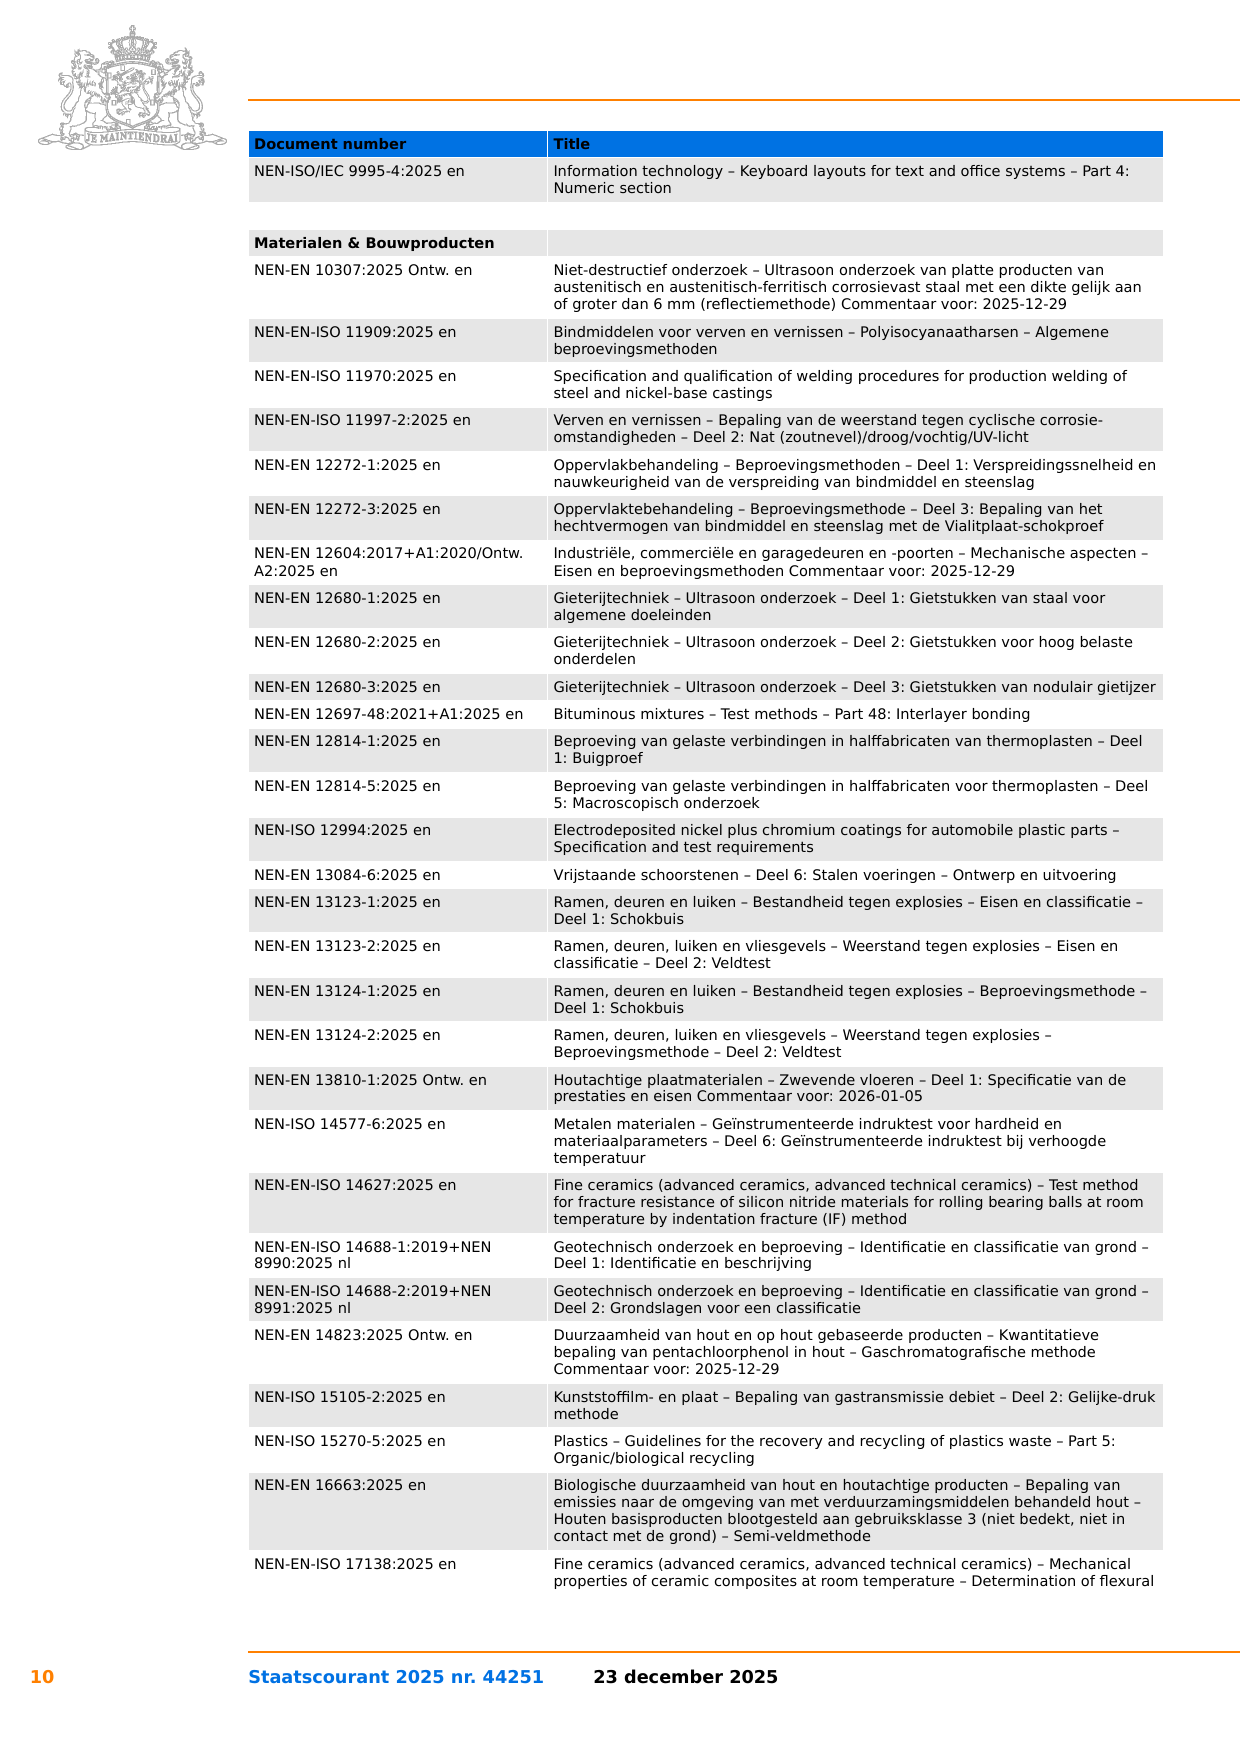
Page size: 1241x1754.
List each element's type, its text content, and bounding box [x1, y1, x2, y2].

table_cell NEN-EN-ISO 14627:2025 en [249, 1173, 547, 1233]
table_cell Gieterijtechniek – Ultrasoon onderzoek – Deel 1: Gietstukken van staal voor algemene doeleinden [548, 585, 1163, 628]
table_cell Houtachtige plaatmaterialen – Zwevende vloeren – Deel 1: Specificatie van de prestaties en eisen Commentaar voor: 2026-01-05 [548, 1067, 1163, 1110]
table_cell NEN-EN 12680-2:2025 en [249, 630, 547, 673]
table_cell Ramen, deuren, luiken en vliesgevels – Weerstand tegen explosies – Beproevingsmethode – Deel 2: Veldtest [548, 1022, 1163, 1066]
table_cell NEN-ISO 15270-5:2025 en [249, 1428, 547, 1472]
table_cell Ramen, deuren en luiken – Bestandheid tegen explosies – Eisen en classificatie – Deel 1: Schokbuis [548, 889, 1163, 932]
table_cell NEN-EN 13124-2:2025 en [249, 1022, 547, 1066]
table_header Title [548, 131, 1163, 157]
table_cell Geotechnisch onderzoek en beproeving – Identificatie en classificatie van grond – Deel 2: Grondslagen voor een classificatie [548, 1278, 1163, 1321]
table_cell Beproeving van gelaste verbindingen in halffabricaten voor thermoplasten – Deel 5: Macroscopisch onderzoek [548, 773, 1163, 816]
picture [38, 25, 227, 150]
table_cell NEN-EN-ISO 11997-2:2025 en [249, 408, 547, 451]
table_cell NEN-ISO 15105-2:2025 en [249, 1384, 547, 1427]
table_cell NEN-ISO 14577-6:2025 en [249, 1111, 547, 1171]
table_cell Ramen, deuren en luiken – Bestandheid tegen explosies – Beproevingsmethode – Deel 1: Schokbuis [548, 978, 1163, 1021]
table_cell NEN-EN-ISO 14688-1:2019+NEN 8990:2025 nl [249, 1234, 547, 1277]
table_cell Bituminous mixtures – Test methods – Part 48: Interlayer bonding [548, 701, 1163, 728]
table_cell Ramen, deuren, luiken en vliesgevels – Weerstand tegen explosies – Eisen en classificatie – Deel 2: Veldtest [548, 934, 1163, 977]
table_cell Kunststoffilm- en plaat – Bepaling van gastransmissie debiet – Deel 2: Gelijke-druk methode [548, 1384, 1163, 1427]
table_cell Industriële, commerciële en garagedeuren en -poorten – Mechanische aspecten – Eisen en beproevingsmethoden Commentaar voor: 2025-12-29 [548, 541, 1163, 584]
table_cell NEN-ISO 12994:2025 en [249, 818, 547, 861]
table_cell Information technology – Keyboard layouts for text and office systems – Part 4: Numeric section [548, 158, 1163, 202]
table_cell Beproeving van gelaste verbindingen in halffabricaten van thermoplasten – Deel 1: Buigproef [548, 729, 1163, 772]
table_cell Fine ceramics (advanced ceramics, advanced technical ceramics) – Test method for fracture resistance of silicon nitride materials for rolling bearing balls at room temperature by indentation fracture (IF) method [548, 1173, 1163, 1233]
table_cell NEN-EN 12272-3:2025 en [249, 496, 547, 540]
table_cell NEN-EN-ISO 14688-2:2019+NEN 8991:2025 nl [249, 1278, 547, 1321]
table_cell Oppervlakbehandeling – Beproevingsmethoden – Deel 1: Verspreidingssnelheid en nauwkeurigheid van de verspreiding van bindmiddel en steenslag [548, 452, 1163, 495]
table_cell NEN-EN 13123-1:2025 en [249, 889, 547, 932]
table_cell Gieterijtechniek – Ultrasoon onderzoek – Deel 3: Gietstukken van nodulair gietijzer [548, 674, 1163, 700]
table_cell NEN-EN 10307:2025 Ontw. en [249, 258, 547, 318]
table_cell Duurzaamheid van hout en op hout gebaseerde producten – Kwantitatieve bepaling van pentachloorphenol in hout – Gaschromatografische methode Commentaar voor: 2025-12-29 [548, 1323, 1163, 1383]
table_cell Fine ceramics (advanced ceramics, advanced technical ceramics) – Mechanical properties of ceramic composites at room temperature – Determination of flexural [548, 1551, 1163, 1594]
table_cell Gieterijtechniek – Ultrasoon onderzoek – Deel 2: Gietstukken voor hoog belaste onderdelen [548, 630, 1163, 673]
table_cell [249, 203, 547, 229]
table_cell NEN-EN 12814-5:2025 en [249, 773, 547, 816]
table_cell NEN-EN 13123-2:2025 en [249, 934, 547, 977]
table_cell NEN-EN 12814-1:2025 en [249, 729, 547, 772]
table_cell Niet-destructief onderzoek – Ultrasoon onderzoek van platte producten van austenitisch en austenitisch-ferritisch corrosievast staal met een dikte gelijk aan of groter dan 6 mm (reflectiemethode) Commentaar voor: 2025-12-29 [548, 258, 1163, 318]
table_cell Bindmiddelen voor verven en vernissen – Polyisocyanaatharsen – Algemene beproevingsmethoden [548, 319, 1163, 362]
table_cell NEN-EN 12680-3:2025 en [249, 674, 547, 700]
table_cell NEN-EN 12604:2017+A1:2020/Ontw. A2:2025 en [249, 541, 547, 584]
table_cell NEN-EN-ISO 11970:2025 en [249, 363, 547, 407]
table_cell Geotechnisch onderzoek en beproeving – Identificatie en classificatie van grond – Deel 1: Identificatie en beschrijving [548, 1234, 1163, 1277]
table_cell NEN-EN 12272-1:2025 en [249, 452, 547, 495]
table_cell NEN-EN 13084-6:2025 en [249, 862, 547, 888]
table_cell [548, 230, 1163, 256]
table_cell NEN-EN-ISO 11909:2025 en [249, 319, 547, 362]
table_cell NEN-EN 12697-48:2021+A1:2025 en [249, 701, 547, 728]
table_cell NEN-EN 14823:2025 Ontw. en [249, 1323, 547, 1383]
table_cell Plastics – Guidelines for the recovery and recycling of plastics waste – Part 5: Organic/biological recycling [548, 1428, 1163, 1472]
table_cell Oppervlaktebehandeling – Beproevingsmethode – Deel 3: Bepaling van het hechtvermogen van bindmiddel en steenslag met de Vialitplaat-schokproef [548, 496, 1163, 540]
table_cell NEN-ISO/IEC 9995-4:2025 en [249, 158, 547, 202]
table_cell Vrijstaande schoorstenen – Deel 6: Stalen voeringen – Ontwerp en uitvoering [548, 862, 1163, 888]
table_cell Specification and qualification of welding procedures for production welding of steel and nickel-base castings [548, 363, 1163, 407]
table_cell NEN-EN-ISO 17138:2025 en [249, 1551, 547, 1594]
table_cell Materialen & Bouwproducten [249, 230, 547, 256]
table_cell NEN-EN 12680-1:2025 en [249, 585, 547, 628]
table_cell Electrodeposited nickel plus chromium coatings for automobile plastic parts – Specification and test requirements [548, 818, 1163, 861]
table_cell NEN-EN 13810-1:2025 Ontw. en [249, 1067, 547, 1110]
table_cell [548, 203, 1163, 229]
table_cell Verven en vernissen – Bepaling van de weerstand tegen cyclische corrosie-omstandigheden – Deel 2: Nat (zoutnevel)/droog/vochtig/UV-licht [548, 408, 1163, 451]
table_cell NEN-EN 16663:2025 en [249, 1473, 547, 1550]
table_cell Biologische duurzaamheid van hout en houtachtige producten – Bepaling van emissies naar de omgeving van met verduurzamingsmiddelen behandeld hout – Houten basisproducten blootgesteld aan gebruiksklasse 3 (niet bedekt, niet in contact met de grond) – Semi-veldmethode [548, 1473, 1163, 1550]
table_cell NEN-EN 13124-1:2025 en [249, 978, 547, 1021]
table_header Document number [249, 131, 547, 157]
table_cell Metalen materialen – Geïnstrumenteerde indruktest voor hardheid en materiaalparameters – Deel 6: Geïnstrumenteerde indruktest bij verhoogde temperatuur [548, 1111, 1163, 1171]
